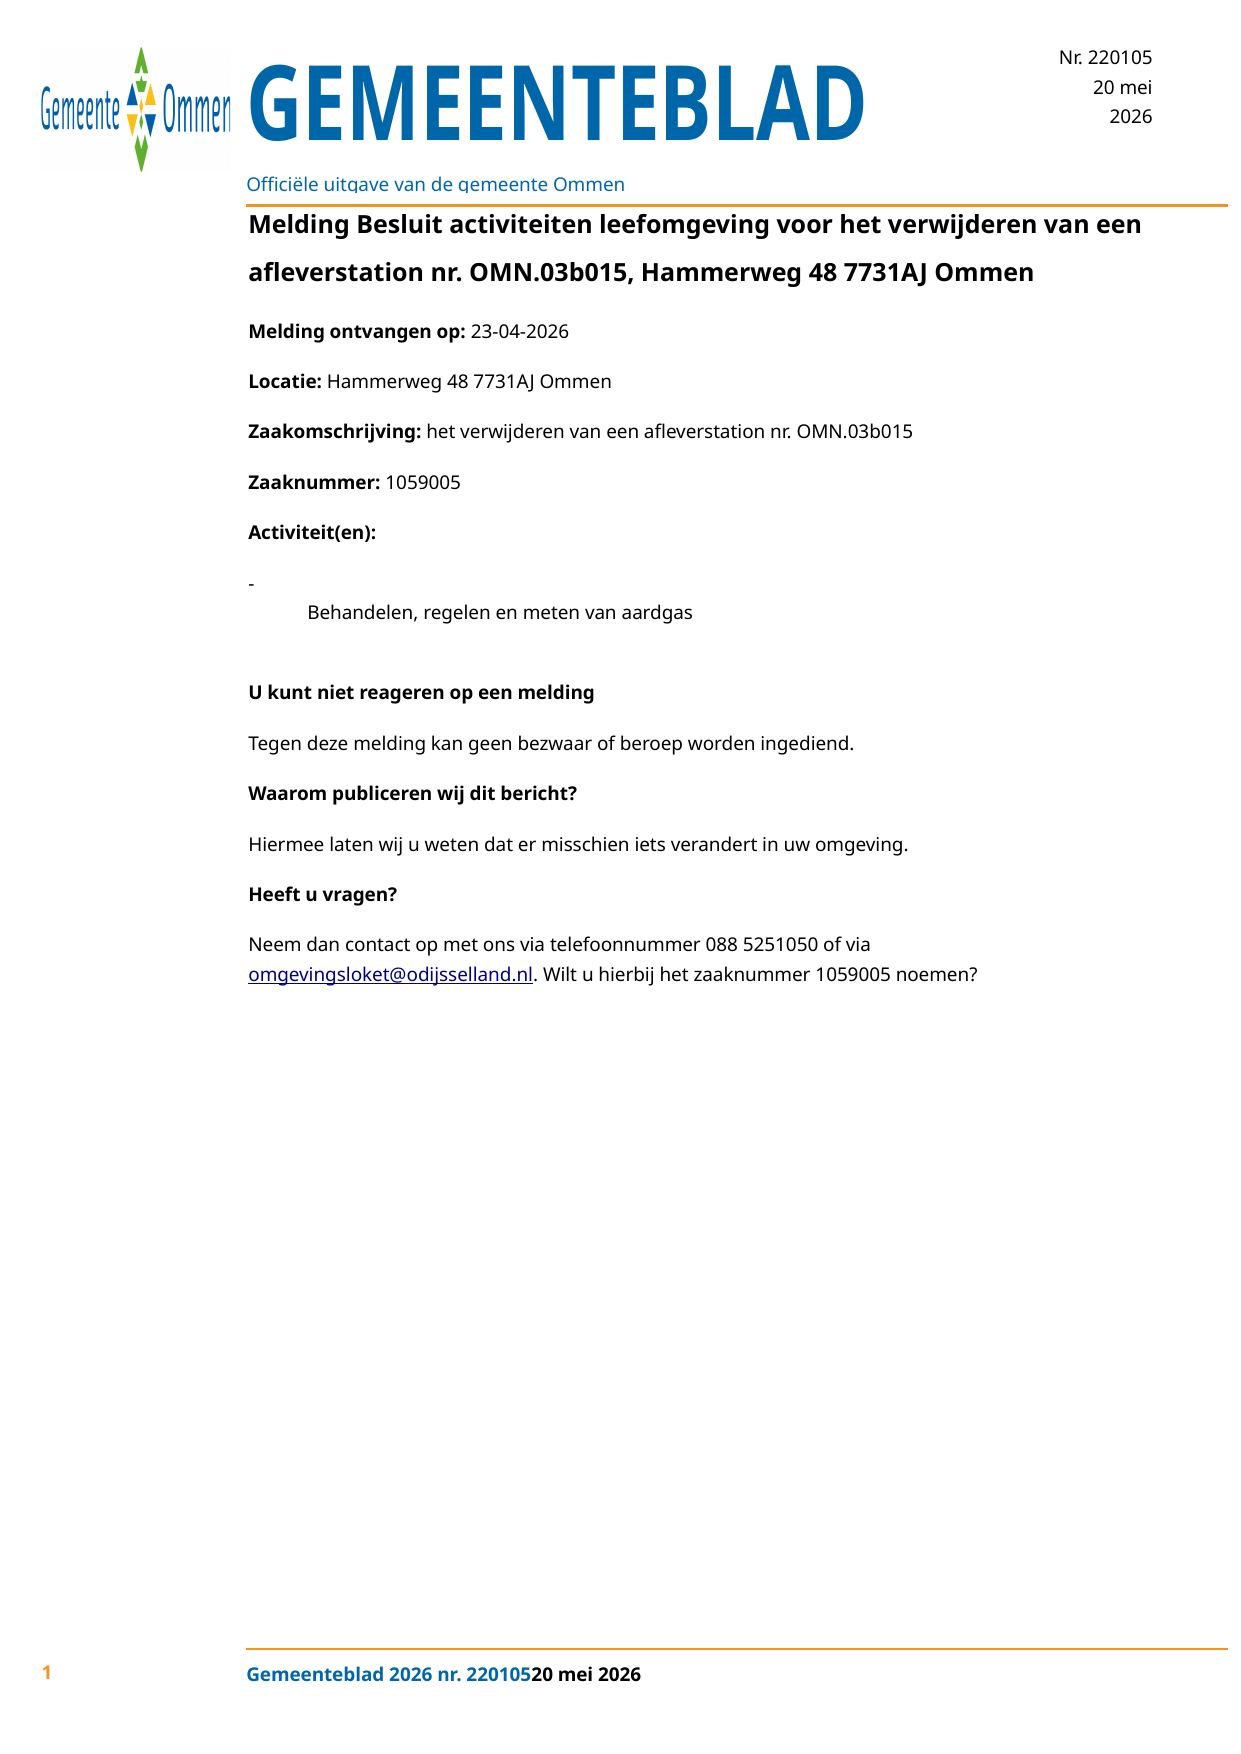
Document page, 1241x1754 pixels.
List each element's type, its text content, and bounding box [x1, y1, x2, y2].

text Tegen deze melding kan geen bezwaar of beroep worden ingediend. [248, 730, 1152, 756]
list Behandelen, regelen en meten van aardgas [248, 599, 1152, 625]
text Neem dan contact op met ons via telefoonnummer 088 5251050 of via omgevingsloket@odijsselland.nl. Wilt u hierbij het zaaknummer 1059005 noemen? [248, 932, 1152, 987]
text U kunt niet reageren op een melding [248, 679, 1152, 705]
text Melding ontvangen op: 23-04-2026 [248, 318, 1152, 344]
text Heeft u vragen? [248, 881, 1152, 907]
picture [41, 47, 231, 172]
text Waarom publiceren wij dit bericht? [248, 780, 1152, 806]
text Zaaknummer: 1059005 [248, 469, 1152, 495]
text Melding Besluit activiteiten leefomgeving voor het verwijderen van een afleverstation nr. OMN.03b015, Hammerweg 48 7731AJ Ommen [248, 207, 1152, 288]
text Locatie: Hammerweg 48 7731AJ Ommen [248, 368, 1152, 394]
text Zaakomschrijving: het verwijderen van een afleverstation nr. OMN.03b015 [248, 419, 1152, 444]
text Hiermee laten wij u weten dat er misschien iets verandert in uw omgeving. [248, 831, 1152, 857]
text Activiteit(en): [248, 519, 1152, 545]
